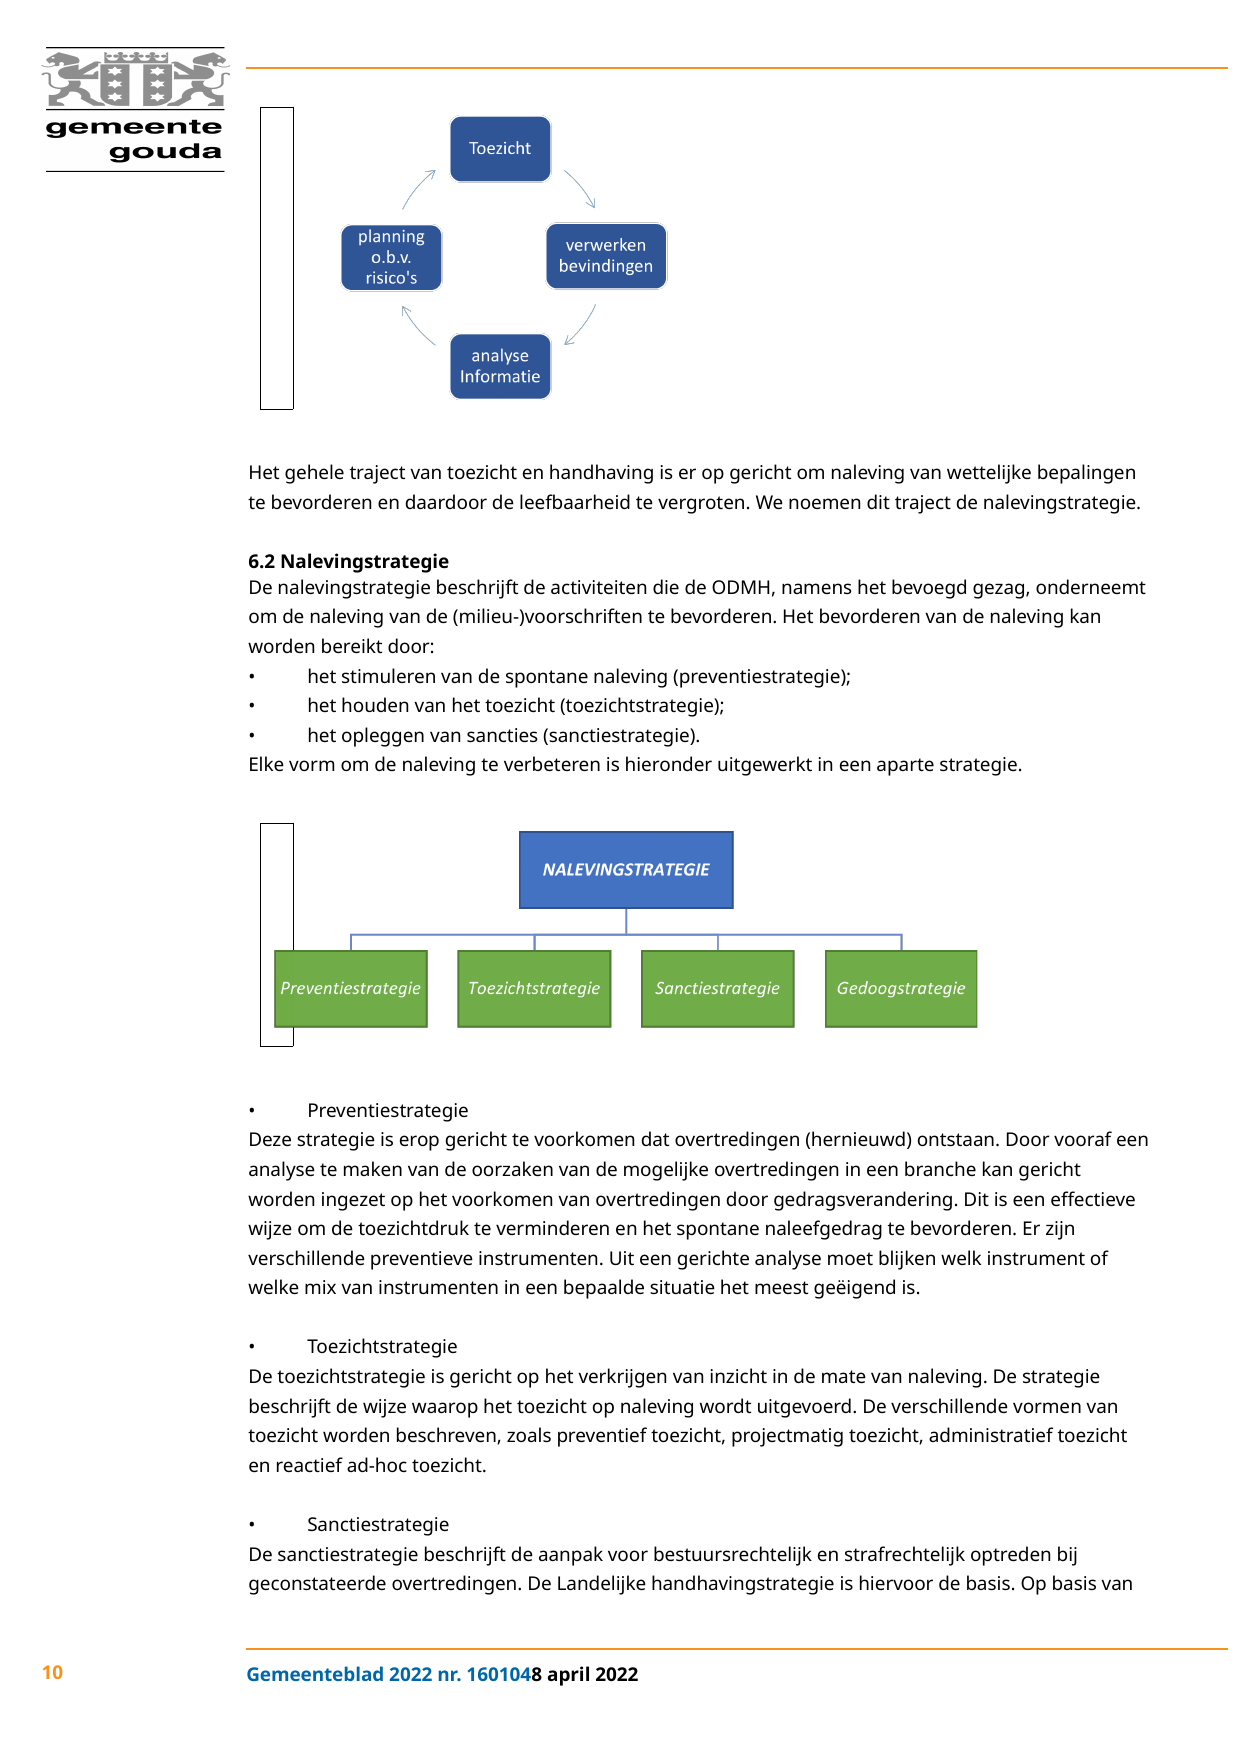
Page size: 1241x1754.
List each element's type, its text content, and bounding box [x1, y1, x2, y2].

picture [41, 47, 231, 172]
text Het gehele traject van toezicht en handhaving is er op gericht om naleving van wettelijke bepalingen te bevorderen en daardoor de leefbaarheid te vergroten. We noemen dit traject de nalevingstrategie. [248, 459, 1152, 515]
text De sanctiestrategie beschrijft de aanpak voor bestuursrechtelijk en strafrechtelijk optreden bij geconstateerde overtredingen. De Landelijke handhavingstrategie is hiervoor de basis. Op basis van [248, 1541, 1152, 1596]
list het opleggen van sancties (sanctiestrategie). [248, 722, 1152, 748]
picture [268, 115, 742, 400]
text De toezichtstrategie is gericht op het verkrijgen van inzicht in de mate van naleving. De strategie beschrijft de wijze waarop het toezicht op naleving wordt uitgevoerd. De verschillende vormen van toezicht worden beschreven, zoals preventief toezicht, projectmatig toezicht, administratief toezicht en reactief ad-hoc toezicht. [248, 1363, 1152, 1478]
text 6.2 Nalevingstrategie [248, 548, 1152, 574]
list Sanctiestrategie [248, 1511, 1152, 1537]
list Toezichtstrategie [248, 1334, 1152, 1359]
picture [268, 831, 978, 1037]
text Elke vorm om de naleving te verbeteren is hieronder uitgewerkt in een aparte strategie. [248, 752, 1152, 777]
text De nalevingstrategie beschrijft de activiteiten die de ODMH, namens het bevoegd gezag, onderneemt om de naleving van de (milieu-)voorschriften te bevorderen. Het bevorderen van de naleving kan worden bereikt door: [248, 574, 1152, 659]
list het houden van het toezicht (toezichtstrategie); [248, 692, 1152, 718]
text Deze strategie is erop gericht te voorkomen dat overtredingen (hernieuwd) ontstaan. Door vooraf een analyse te maken van de oorzaken van de mogelijke overtredingen in een branche kan gericht worden ingezet op het voorkomen van overtredingen door gedragsverandering. Dit is een effectieve wijze om de toezichtdruk te verminderen en het spontane naleefgedrag te bevorderen. Er zijn verschillende preventieve instrumenten. Uit een gerichte analyse moet blijken welk instrument of welke mix van instrumenten in een bepaalde situatie het meest geëigend is. [248, 1127, 1152, 1300]
list het stimuleren van de spontane naleving (preventiestrategie); [248, 663, 1152, 688]
list Preventiestrategie [248, 1097, 1152, 1123]
